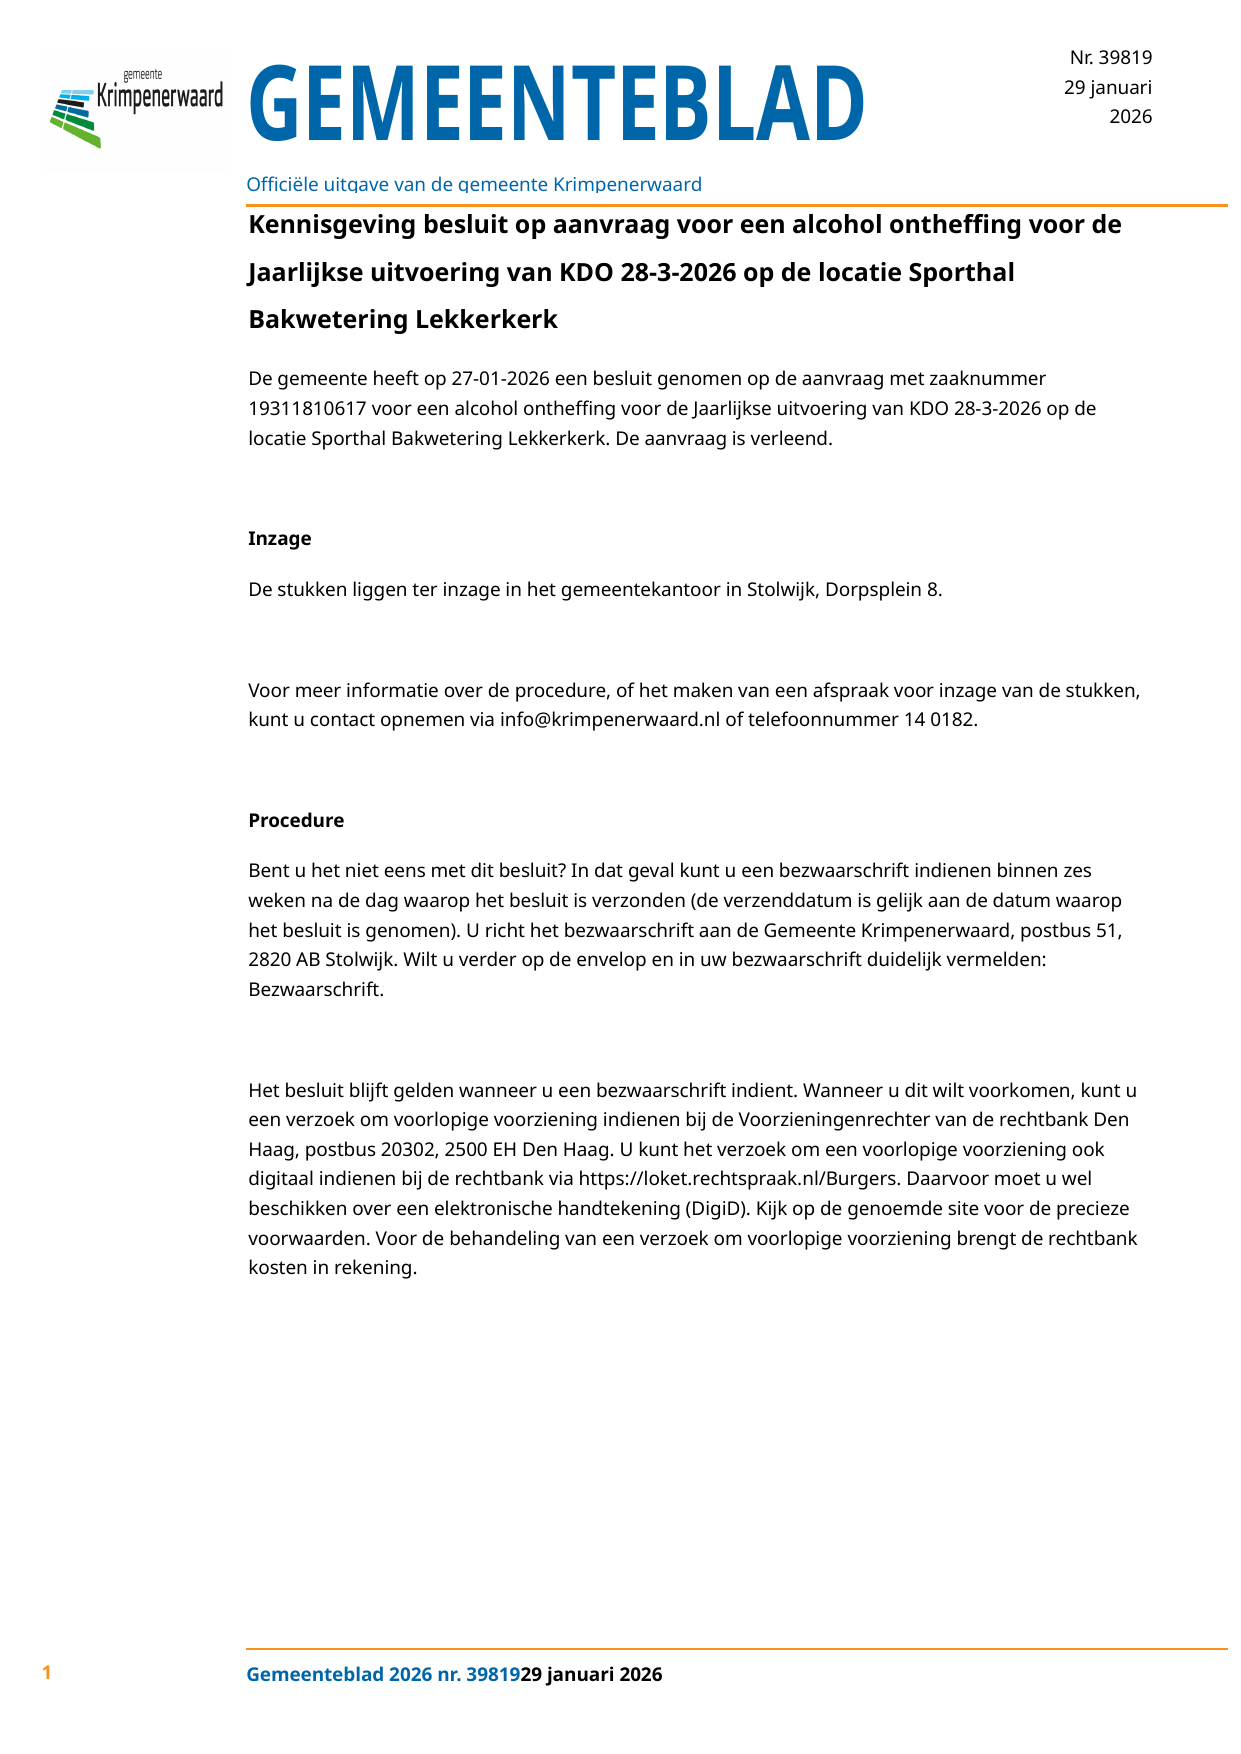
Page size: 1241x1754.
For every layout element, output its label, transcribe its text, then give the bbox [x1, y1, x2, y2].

text Inzage [248, 526, 1152, 551]
picture [41, 47, 231, 172]
text De gemeente heeft op 27-01-2026 een besluit genomen op de aanvraag met zaaknummer 19311810617 voor een alcohol ontheffing voor de Jaarlijkse uitvoering van KDO 28-3-2026 op de locatie Sporthal Bakwetering Lekkerkerk. De aanvraag is verleend. [248, 366, 1152, 450]
text Bent u het niet eens met dit besluit? In dat geval kunt u een bezwaarschrift indienen binnen zes weken na de dag waarop het besluit is verzonden (de verzenddatum is gelijk aan de datum waarop het besluit is genomen). U richt het bezwaarschrift aan de Gemeente Krimpenerwaard, postbus 51, 2820 AB Stolwijk. Wilt u verder op de envelop en in uw bezwaarschrift duidelijk vermelden: Bezwaarschrift. [248, 858, 1152, 1002]
text Het besluit blijft gelden wanneer u een bezwaarschrift indient. Wanneer u dit wilt voorkomen, kunt u een verzoek om voorlopige voorziening indienen bij de Voorzieningenrechter van de rechtbank Den Haag, postbus 20302, 2500 EH Den Haag. U kunt het verzoek om een voorlopige voorziening ook digitaal indienen bij de rechtbank via https://loket.rechtspraak.nl/Burgers. Daarvoor moet u wel beschikken over een elektronische handtekening (DigiD). Kijk op de genoemde site voor de precieze voorwaarden. Voor de behandeling van een verzoek om voorlopige voorziening brengt de rechtbank kosten in rekening. [248, 1077, 1152, 1280]
text Voor meer informatie over de procedure, of het maken van een afspraak voor inzage van de stukken, kunt u contact opnemen via info@krimpenerwaard.nl of telefoonnummer 14 0182. [248, 677, 1152, 732]
text Procedure [248, 807, 1152, 833]
text De stukken liggen ter inzage in het gemeentekantoor in Stolwijk, Dorpsplein 8. [248, 576, 1152, 602]
text Kennisgeving besluit op aanvraag voor een alcohol ontheffing voor de Jaarlijkse uitvoering van KDO 28-3-2026 op de locatie Sporthal Bakwetering Lekkerkerk [248, 207, 1152, 336]
